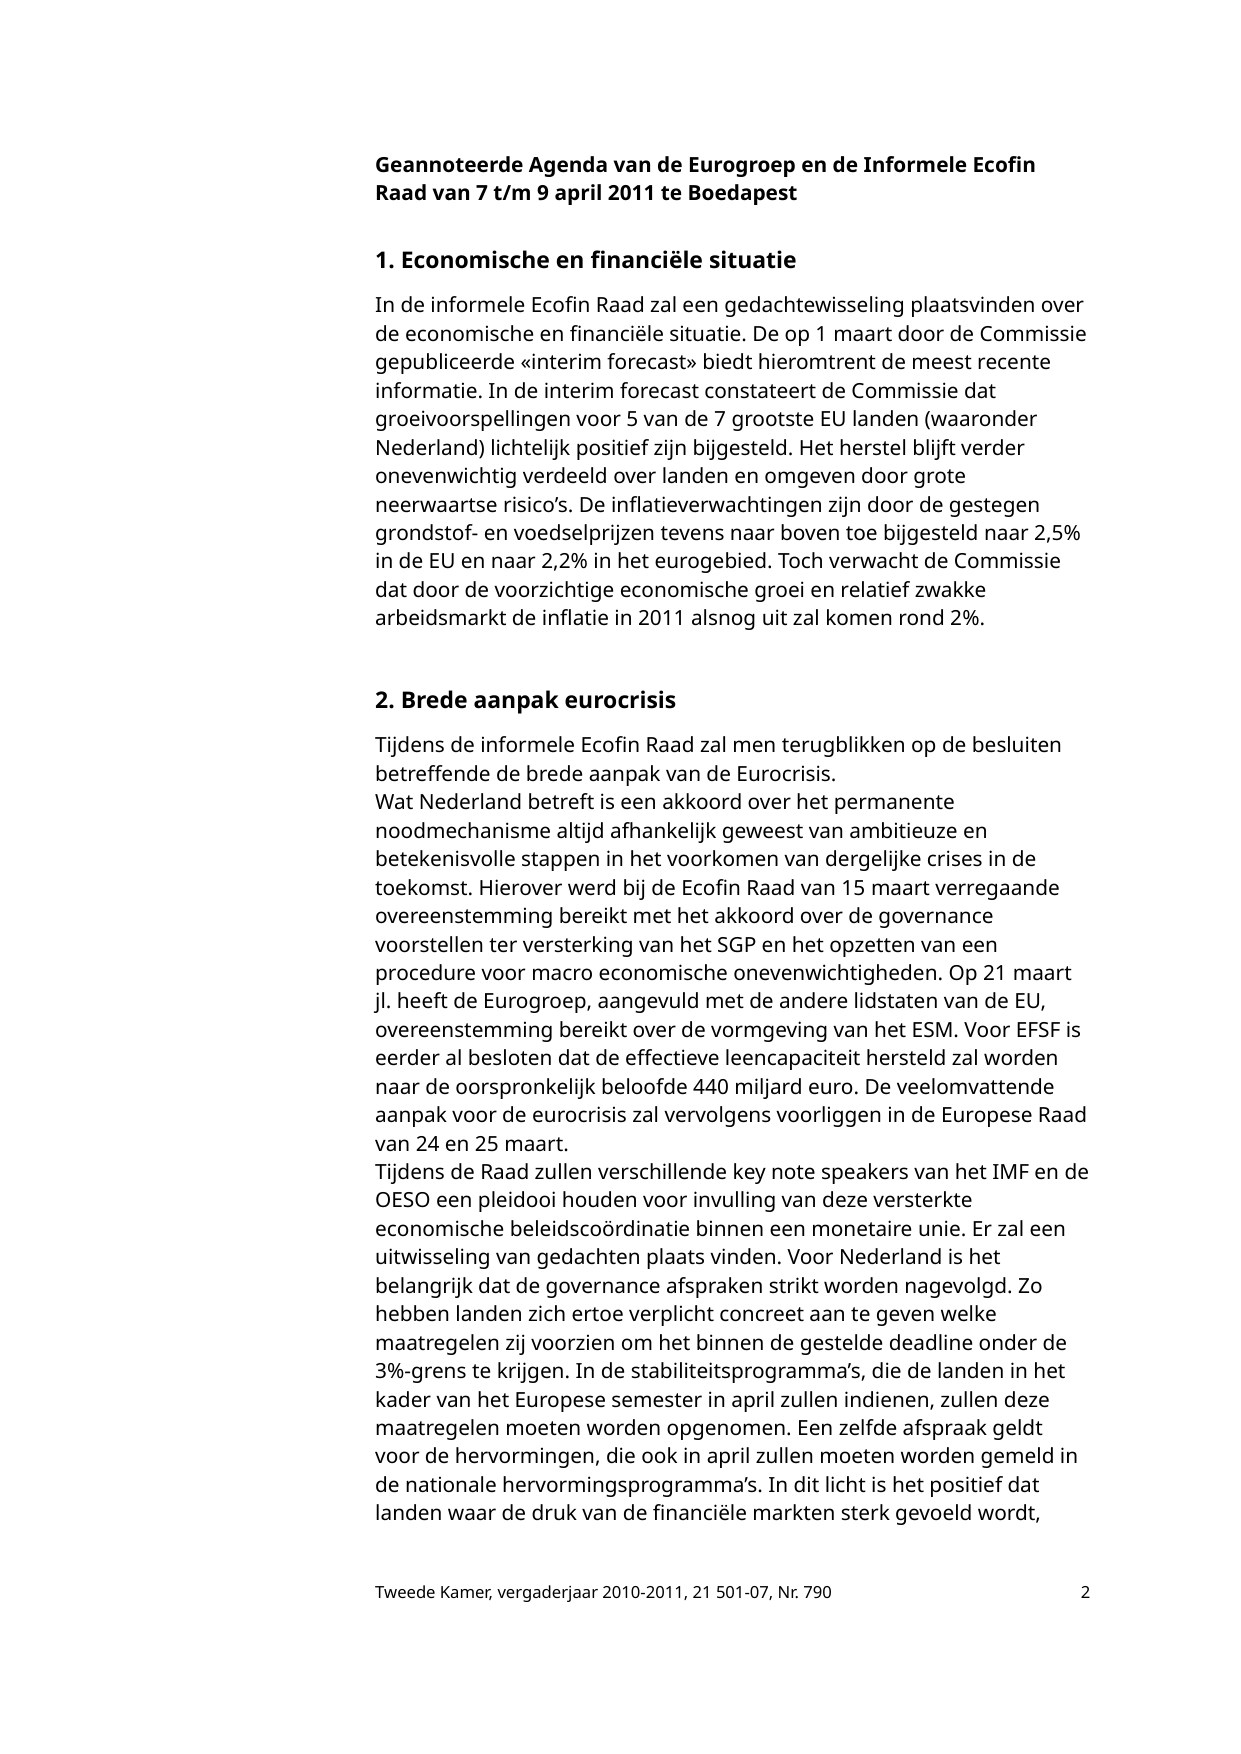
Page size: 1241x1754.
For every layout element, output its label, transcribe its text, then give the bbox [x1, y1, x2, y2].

text Geannoteerde Agenda van de Eurogroep en de Informele Ecofin Raad van 7 t/m 9 april 2011 te Boedapest [375, 150, 1090, 207]
text Tijdens de informele Ecofin Raad zal men terugblikken op de besluiten betreffende de brede aanpak van de Eurocrisis. [375, 731, 1090, 787]
text Wat Nederland betreft is een akkoord over het permanente noodmechanisme altijd afhankelijk geweest van ambitieuze en betekenisvolle stappen in het voorkomen van dergelijke crises in de toekomst. Hierover werd bij de Ecofin Raad van 15 maart verregaande overeenstemming bereikt met het akkoord over de governance voorstellen ter versterking van het SGP en het opzetten van een procedure voor macro economische onevenwichtigheden. Op 21 maart jl. heeft de Eurogroep, aangevuld met de andere lidstaten van de EU, overeenstemming bereikt over de vormgeving van het ESM. Voor EFSF is eerder al besloten dat de effectieve leencapaciteit hersteld zal worden naar de oorspronkelijk beloofde 440 miljard euro. De veelomvattende aanpak voor de eurocrisis zal vervolgens voorliggen in de Europese Raad van 24 en 25 maart. [375, 787, 1090, 1157]
subtitle 2. Brede aanpak eurocrisis [375, 684, 1090, 716]
text Tijdens de Raad zullen verschillende key note speakers van het IMF en de OESO een pleidooi houden voor invulling van deze versterkte economische beleidscoördinatie binnen een monetaire unie. Er zal een uitwisseling van gedachten plaats vinden. Voor Nederland is het belangrijk dat de governance afspraken strikt worden nagevolgd. Zo hebben landen zich ertoe verplicht concreet aan te geven welke maatregelen zij voorzien om het binnen de gestelde deadline onder de 3%-grens te krijgen. In de stabiliteitsprogramma’s, die de landen in het kader van het Europese semester in april zullen indienen, zullen deze maatregelen moeten worden opgenomen. Een zelfde afspraak geldt voor de hervormingen, die ook in april zullen moeten worden gemeld in de nationale hervormingsprogramma’s. In dit licht is het positief dat landen waar de druk van de financiële markten sterk gevoeld wordt, [375, 1157, 1090, 1527]
subtitle 1. Economische en financiële situatie [375, 244, 1090, 276]
text In de informele Ecofin Raad zal een gedachtewisseling plaatsvinden over de economische en financiële situatie. De op 1 maart door de Commissie gepubliceerde «interim forecast» biedt hieromtrent de meest recente informatie. In de interim forecast constateert de Commissie dat groeivoorspellingen voor 5 van de 7 grootste EU landen (waaronder Nederland) lichtelijk positief zijn bijgesteld. Het herstel blijft verder onevenwichtig verdeeld over landen en omgeven door grote neerwaartse risico’s. De inflatieverwachtingen zijn door de gestegen grondstof- en voedselprijzen tevens naar boven toe bijgesteld naar 2,5% in de EU en naar 2,2% in het eurogebied. Toch verwacht de Commissie dat door de voorzichtige economische groei en relatief zwakke arbeidsmarkt de inflatie in 2011 alsnog uit zal komen rond 2%. [375, 291, 1090, 632]
